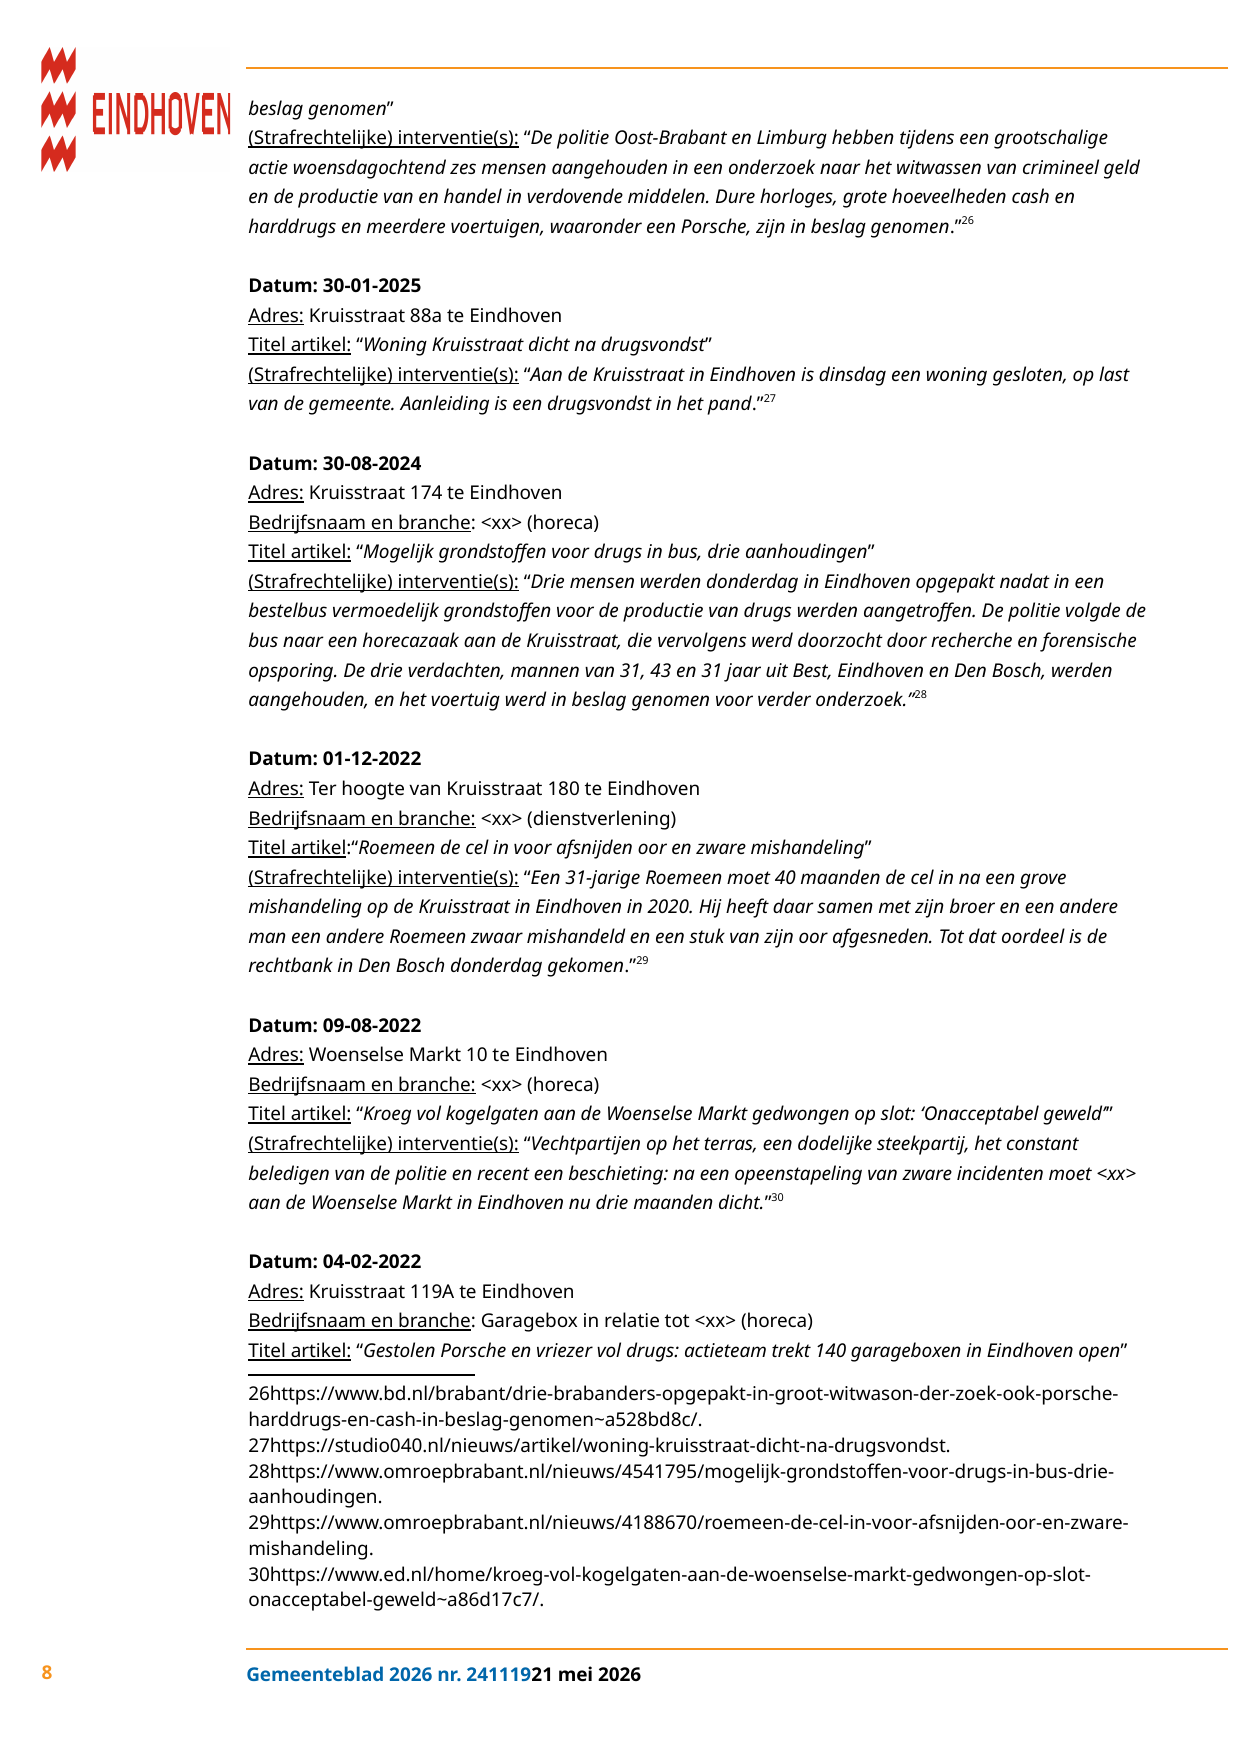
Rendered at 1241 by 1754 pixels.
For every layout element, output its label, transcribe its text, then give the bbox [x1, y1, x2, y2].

text (Strafrechtelijke) interventie(s): “Drie mensen werden donderdag in Eindhoven opgepakt nadat in een bestelbus vermoedelijk grondstoffen voor de productie van drugs werden aangetroffen. De politie volgde de bus naar een horecazaak aan de Kruisstraat, die vervolgens werd doorzocht door recherche en forensische opsporing. De drie verdachten, mannen van 31, 43 en 31 jaar uit Best, Eindhoven en Den Bosch, werden aangehouden, en het voertuig werd in beslag genomen voor verder onderzoek.” [248, 568, 1152, 712]
text Datum: 09-08-2022 [248, 1012, 1152, 1038]
text Titel artikel: “Gestolen Porsche en vriezer vol drugs: actieteam trekt 140 garageboxen in Eindhoven open” [248, 1337, 1152, 1363]
text Titel artikel: “Mogelijk grondstoffen voor drugs in bus, drie aanhoudingen” [248, 538, 1152, 564]
text https://www.omroepbrabant.nl/nieuws/4541795/mogelijk-grondstoffen-voor-drugs-in-bus-drie-aanhoudingen. [248, 1458, 1152, 1509]
text Adres: Kruisstraat 174 te Eindhoven [248, 479, 1152, 505]
text Bedrijfsnaam en branche: <xx> (horeca) [248, 509, 1152, 535]
text Datum: 30-08-2024 [248, 450, 1152, 476]
text Titel artikel: “Woning Kruisstraat dicht na drugsvondst” [248, 331, 1152, 357]
text Adres: Ter hoogte van Kruisstraat 180 te Eindhoven [248, 775, 1152, 801]
text Bedrijfsnaam en branche: <xx> (horeca) [248, 1071, 1152, 1097]
text Titel artikel: “Kroeg vol kogelgaten aan de Woenselse Markt gedwongen op slot: ‘Onacceptabel geweld’” [248, 1101, 1152, 1126]
picture [41, 47, 231, 172]
text Adres: Kruisstraat 119A te Eindhoven [248, 1278, 1152, 1304]
text Bedrijfsnaam en branche: <xx> (dienstverlening) [248, 805, 1152, 831]
text https://www.bd.nl/brabant/drie-brabanders-opgepakt-in-groot-witwason-der-zoek-ook-porsche-harddrugs-en-cash-in-beslag-genomen~a528bd8c/. [248, 1381, 1152, 1432]
text Datum: 04-02-2022 [248, 1248, 1152, 1274]
text Bedrijfsnaam en branche: Garagebox in relatie tot <xx> (horeca) [248, 1308, 1152, 1333]
text Adres: Woenselse Markt 10 te Eindhoven [248, 1041, 1152, 1067]
text (Strafrechtelijke) interventie(s): “Een 31-jarige Roemeen moet 40 maanden de cel in na een grove mishandeling op de Kruisstraat in Eindhoven in 2020. Hij heeft daar samen met zijn broer en een andere man een andere Roemeen zwaar mishandeld en een stuk van zijn oor afgesneden. Tot dat oordeel is de rechtbank in Den Bosch donderdag gekomen.” [248, 864, 1152, 978]
text https://www.omroepbrabant.nl/nieuws/4188670/roemeen-de-cel-in-voor-afsnijden-oor-en-zware-mishandeling. [248, 1509, 1152, 1561]
text https://studio040.nl/nieuws/artikel/woning-kruisstraat-dicht-na-drugsvondst. [248, 1432, 1152, 1458]
text (Strafrechtelijke) interventie(s): “Vechtpartijen op het terras, een dodelijke steekpartij, het constant beledigen van de politie en recent een beschieting: na een opeenstapeling van zware incidenten moet <xx> aan de Woenselse Markt in Eindhoven nu drie maanden dicht.” [248, 1130, 1152, 1215]
text Titel artikel:“Roemeen de cel in voor afsnijden oor en zware mishandeling” [248, 834, 1152, 860]
text Datum: 30-01-2025 [248, 272, 1152, 298]
text Datum: 01-12-2022 [248, 746, 1152, 771]
text https://www.ed.nl/home/kroeg-vol-kogelgaten-aan-de-woenselse-markt-gedwongen-op-slot-onacceptabel-geweld~a86d17c7/. [248, 1561, 1152, 1612]
text (Strafrechtelijke) interventie(s): “Aan de Kruisstraat in Eindhoven is dinsdag een woning gesloten, op last van de gemeente. Aanleiding is een drugsvondst in het pand.” [248, 361, 1152, 416]
text (Strafrechtelijke) interventie(s): “De politie Oost-Brabant en Limburg hebben tijdens een grootschalige actie woensdagochtend zes mensen aangehouden in een onderzoek naar het witwassen van crimineel geld en de productie van en handel in verdovende middelen. Dure horloges, grote hoeveelheden cash en harddrugs en meerdere voertuigen, waaronder een Porsche, zijn in beslag genomen.” [248, 124, 1152, 239]
text beslag genomen” [248, 95, 1152, 121]
text Adres: Kruisstraat 88a te Eindhoven [248, 302, 1152, 328]
